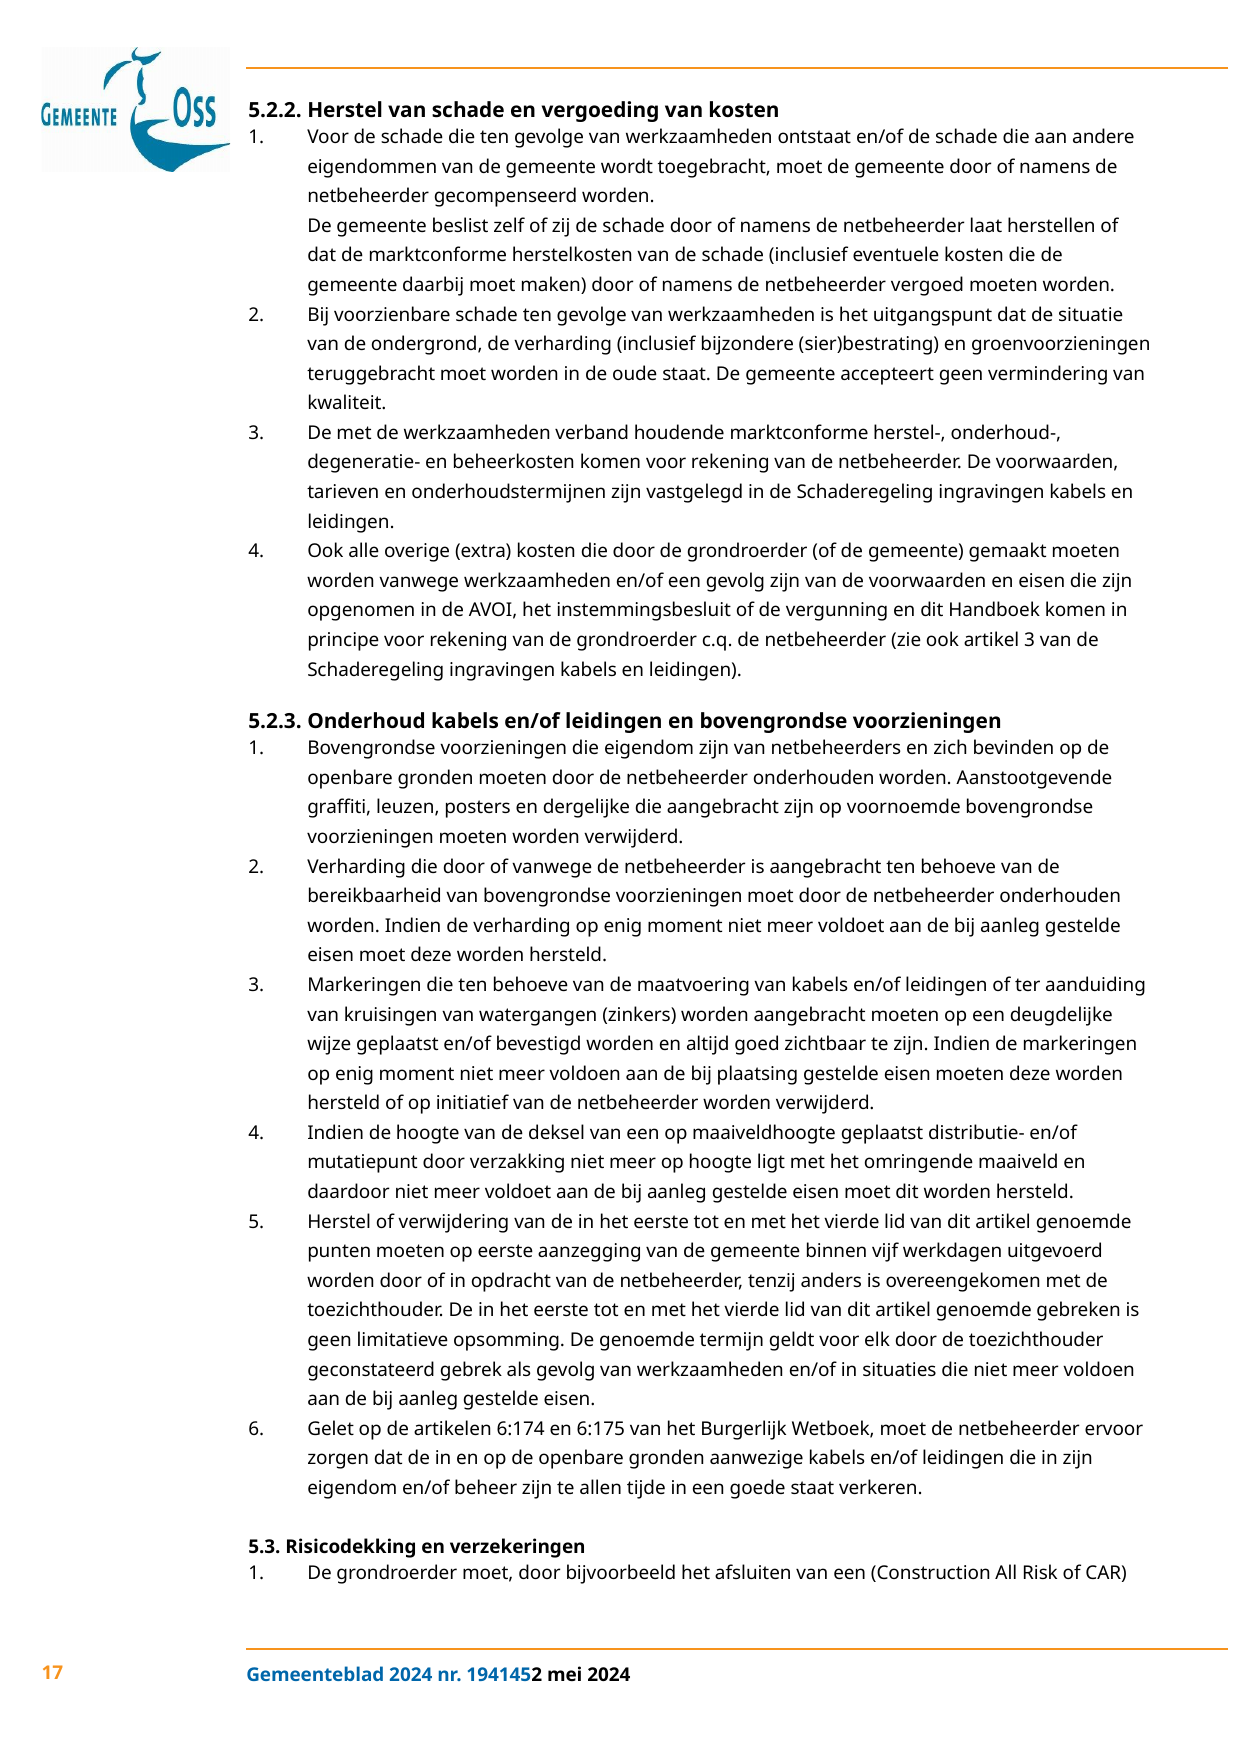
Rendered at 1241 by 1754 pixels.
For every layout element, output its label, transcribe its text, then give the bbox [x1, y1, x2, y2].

list Herstel of verwijdering van de in het eerste tot en met het vierde lid van dit artikel genoemde punten moeten op eerste aanzegging van de gemeente binnen vijf werkdagen uitgevoerd worden door of in opdracht van de netbeheerder, tenzij anders is overeengekomen met de toezichthouder. De in het eerste tot en met het vierde lid van dit artikel genoemde gebreken is geen limitatieve opsomming. De genoemde termijn geldt voor elk door de toezichthouder geconstateerd gebrek als gevolg van werkzaamheden en/of in situaties die niet meer voldoen aan de bij aanleg gestelde eisen. [248, 1208, 1152, 1411]
text 5.2.3. Onderhoud kabels en/of leidingen en bovengrondse voorzieningen [248, 706, 1152, 734]
list Gelet op de artikelen 6:174 en 6:175 van het Burgerlijk Wetboek, moet de netbeheerder ervoor zorgen dat de in en op de openbare gronden aanwezige kabels en/of leidingen die in zijn eigendom en/of beheer zijn te allen tijde in een goede staat verkeren. [248, 1415, 1152, 1500]
list Bovengrondse voorzieningen die eigendom zijn van netbeheerders en zich bevinden op de openbare gronden moeten door de netbeheerder onderhouden worden. Aanstootgevende graffiti, leuzen, posters en dergelijke die aangebracht zijn op voornoemde bovengrondse voorzieningen moeten worden verwijderd. [248, 734, 1152, 849]
list Verharding die door of vanwege de netbeheerder is aangebracht ten behoeve van de bereikbaarheid van bovengrondse voorzieningen moet door de netbeheerder onderhouden worden. Indien de verharding op enig moment niet meer voldoet aan de bij aanleg gestelde eisen moet deze worden hersteld. [248, 853, 1152, 967]
list Ook alle overige (extra) kosten die door de grondroerder (of de gemeente) gemaakt moeten worden vanwege werkzaamheden en/of een gevolg zijn van de voorwaarden en eisen die zijn opgenomen in de AVOI, het instemmingsbesluit of de vergunning en dit Handboek komen in principe voor rekening van de grondroerder c.q. de netbeheerder (zie ook artikel 3 van de Schaderegeling ingravingen kabels en leidingen). [248, 537, 1152, 681]
text 5.3. Risicodekking en verzekeringen [248, 1533, 1152, 1559]
list Voor de schade die ten gevolge van werkzaamheden ontstaat en/of de schade die aan andere eigendommen van de gemeente wordt toegebracht, moet de gemeente door of namens de netbeheerder gecompenseerd worden. [248, 123, 1152, 208]
list De grondroerder moet, door bijvoorbeeld het afsluiten van een (Construction All Risk of CAR) [248, 1559, 1152, 1585]
list De met de werkzaamheden verband houdende marktconforme herstel-, onderhoud-, degeneratie- en beheerkosten komen voor rekening van de netbeheerder. De voorwaarden, tarieven en onderhoudstermijnen zijn vastgelegd in de Schaderegeling ingravingen kabels en leidingen. [248, 419, 1152, 533]
text 5.2.2. Herstel van schade en vergoeding van kosten [248, 95, 1152, 123]
list Bij voorzienbare schade ten gevolge van werkzaamheden is het uitgangspunt dat de situatie van de ondergrond, de verharding (inclusief bijzondere (sier)bestrating) en groenvoorzieningen teruggebracht moet worden in de oude staat. De gemeente accepteert geen vermindering van kwaliteit. [248, 301, 1152, 415]
list De gemeente beslist zelf of zij de schade door of namens de netbeheerder laat herstellen of dat de marktconforme herstelkosten van de schade (inclusief eventuele kosten die de gemeente daarbij moet maken) door of namens de netbeheerder vergoed moeten worden. [248, 212, 1152, 297]
list Indien de hoogte van de deksel van een op maaiveldhoogte geplaatst distributie- en/of mutatiepunt door verzakking niet meer op hoogte ligt met het omringende maaiveld en daardoor niet meer voldoet aan de bij aanleg gestelde eisen moet dit worden hersteld. [248, 1119, 1152, 1204]
list Markeringen die ten behoeve van de maatvoering van kabels en/of leidingen of ter aanduiding van kruisingen van watergangen (zinkers) worden aangebracht moeten op een deugdelijke wijze geplaatst en/of bevestigd worden en altijd goed zichtbaar te zijn. Indien de markeringen op enig moment niet meer voldoen aan de bij plaatsing gestelde eisen moeten deze worden hersteld of op initiatief van de netbeheerder worden verwijderd. [248, 971, 1152, 1115]
picture [41, 47, 231, 172]
